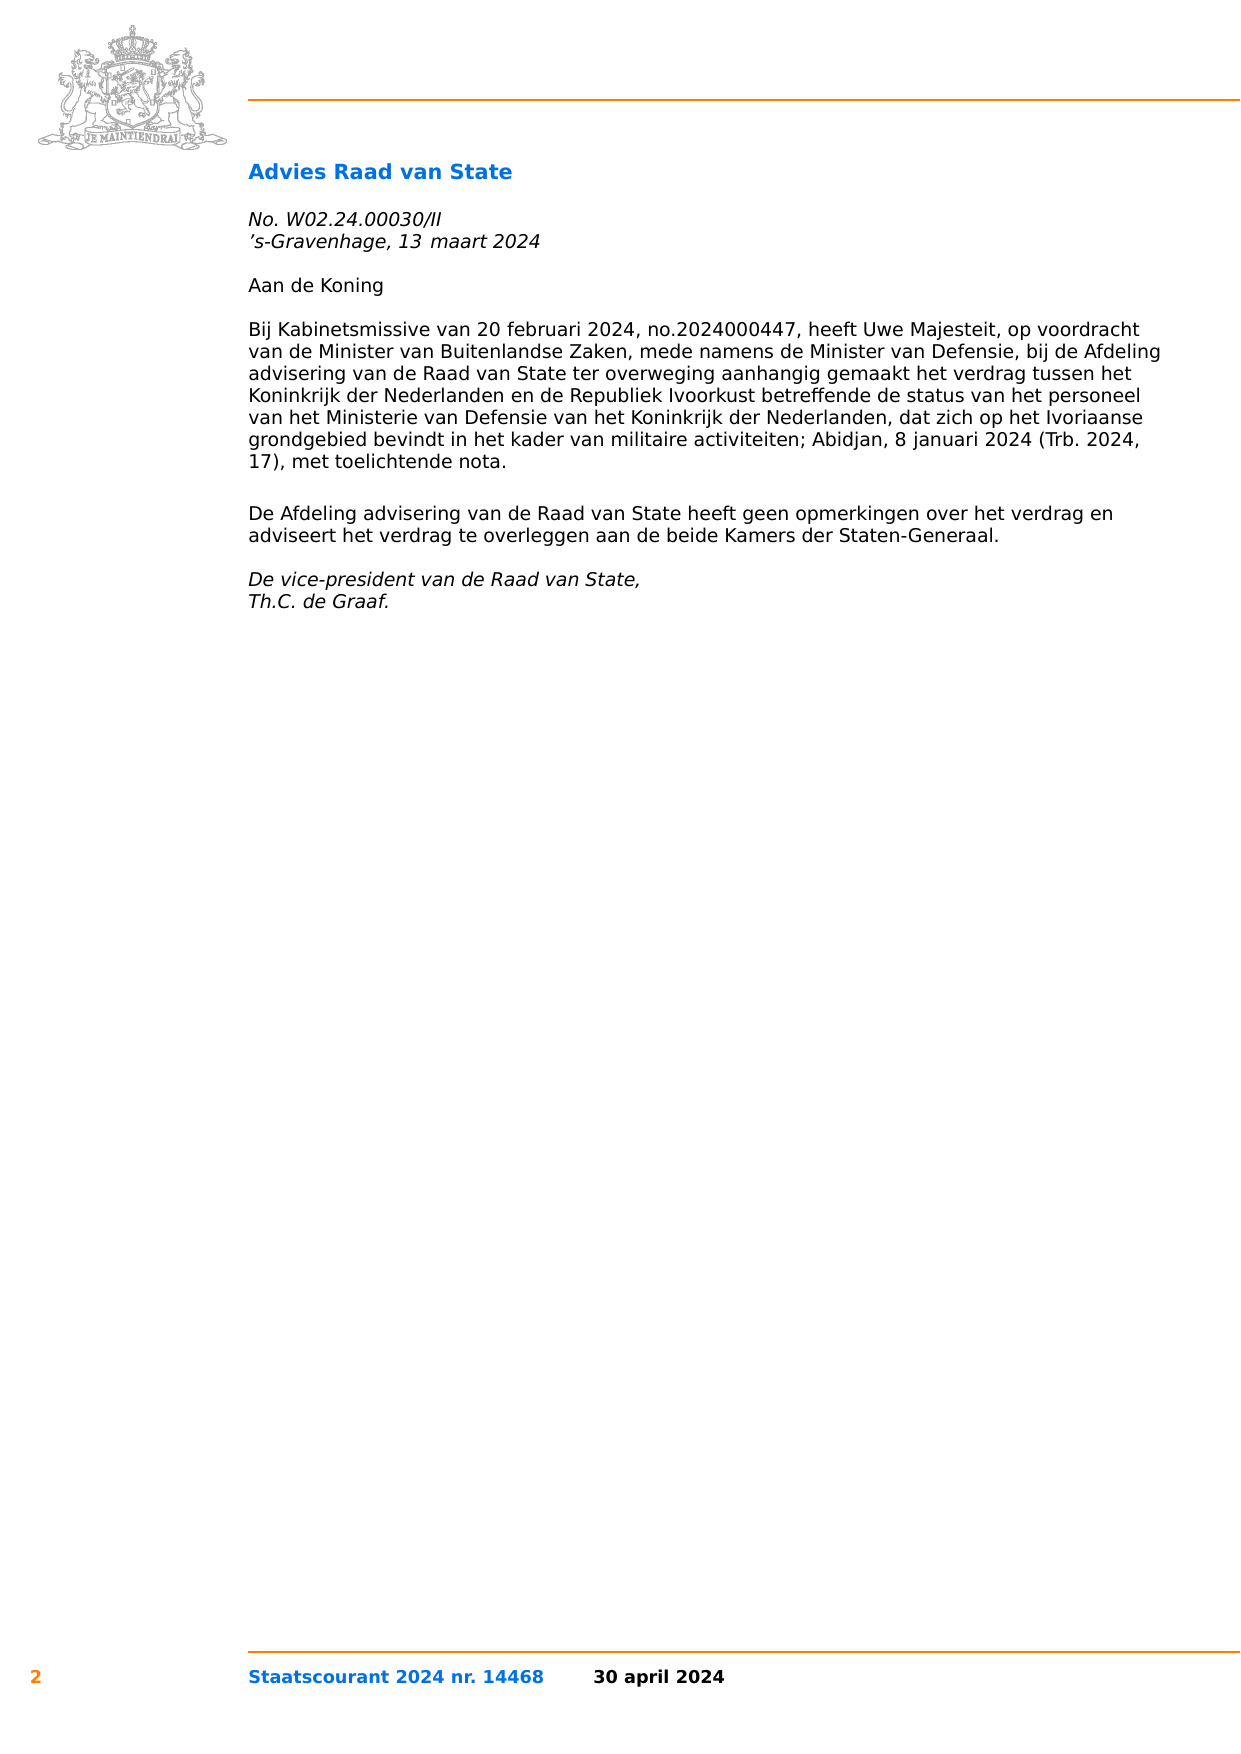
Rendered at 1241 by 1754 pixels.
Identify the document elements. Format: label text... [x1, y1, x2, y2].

picture [38, 25, 227, 150]
text Aan de Koning [248, 275, 1163, 297]
text ’s-Gravenhage, 13 maart 2024 [248, 231, 1163, 253]
text De Afdeling advisering van de Raad van State heeft geen opmerkingen over het verdrag en adviseert het verdrag te overleggen aan de beide Kamers der Staten-Generaal. [248, 503, 1163, 547]
subtitle Advies Raad van State [248, 160, 1163, 184]
text De vice-president van de Raad van State, Th.C. de Graaf. [248, 568, 1163, 612]
text Bij Kabinetsmissive van 20 februari 2024, no.2024000447, heeft Uwe Majesteit, op voordracht van de Minister van Buitenlandse Zaken, mede namens de Minister van Defensie, bij de Afdeling advisering van de Raad van State ter overweging aanhangig gemaakt het verdrag tussen het Koninkrijk der Nederlanden en de Republiek Ivoorkust betreffende de status van het personeel van het Ministerie van Defensie van het Koninkrijk der Nederlanden, dat zich op het Ivoriaanse grondgebied bevindt in het kader van militaire activiteiten; Abidjan, 8 januari 2024 (Trb. 2024, 17), met toelichtende nota. [248, 319, 1163, 473]
text No. W02.24.00030/II [248, 209, 1163, 231]
